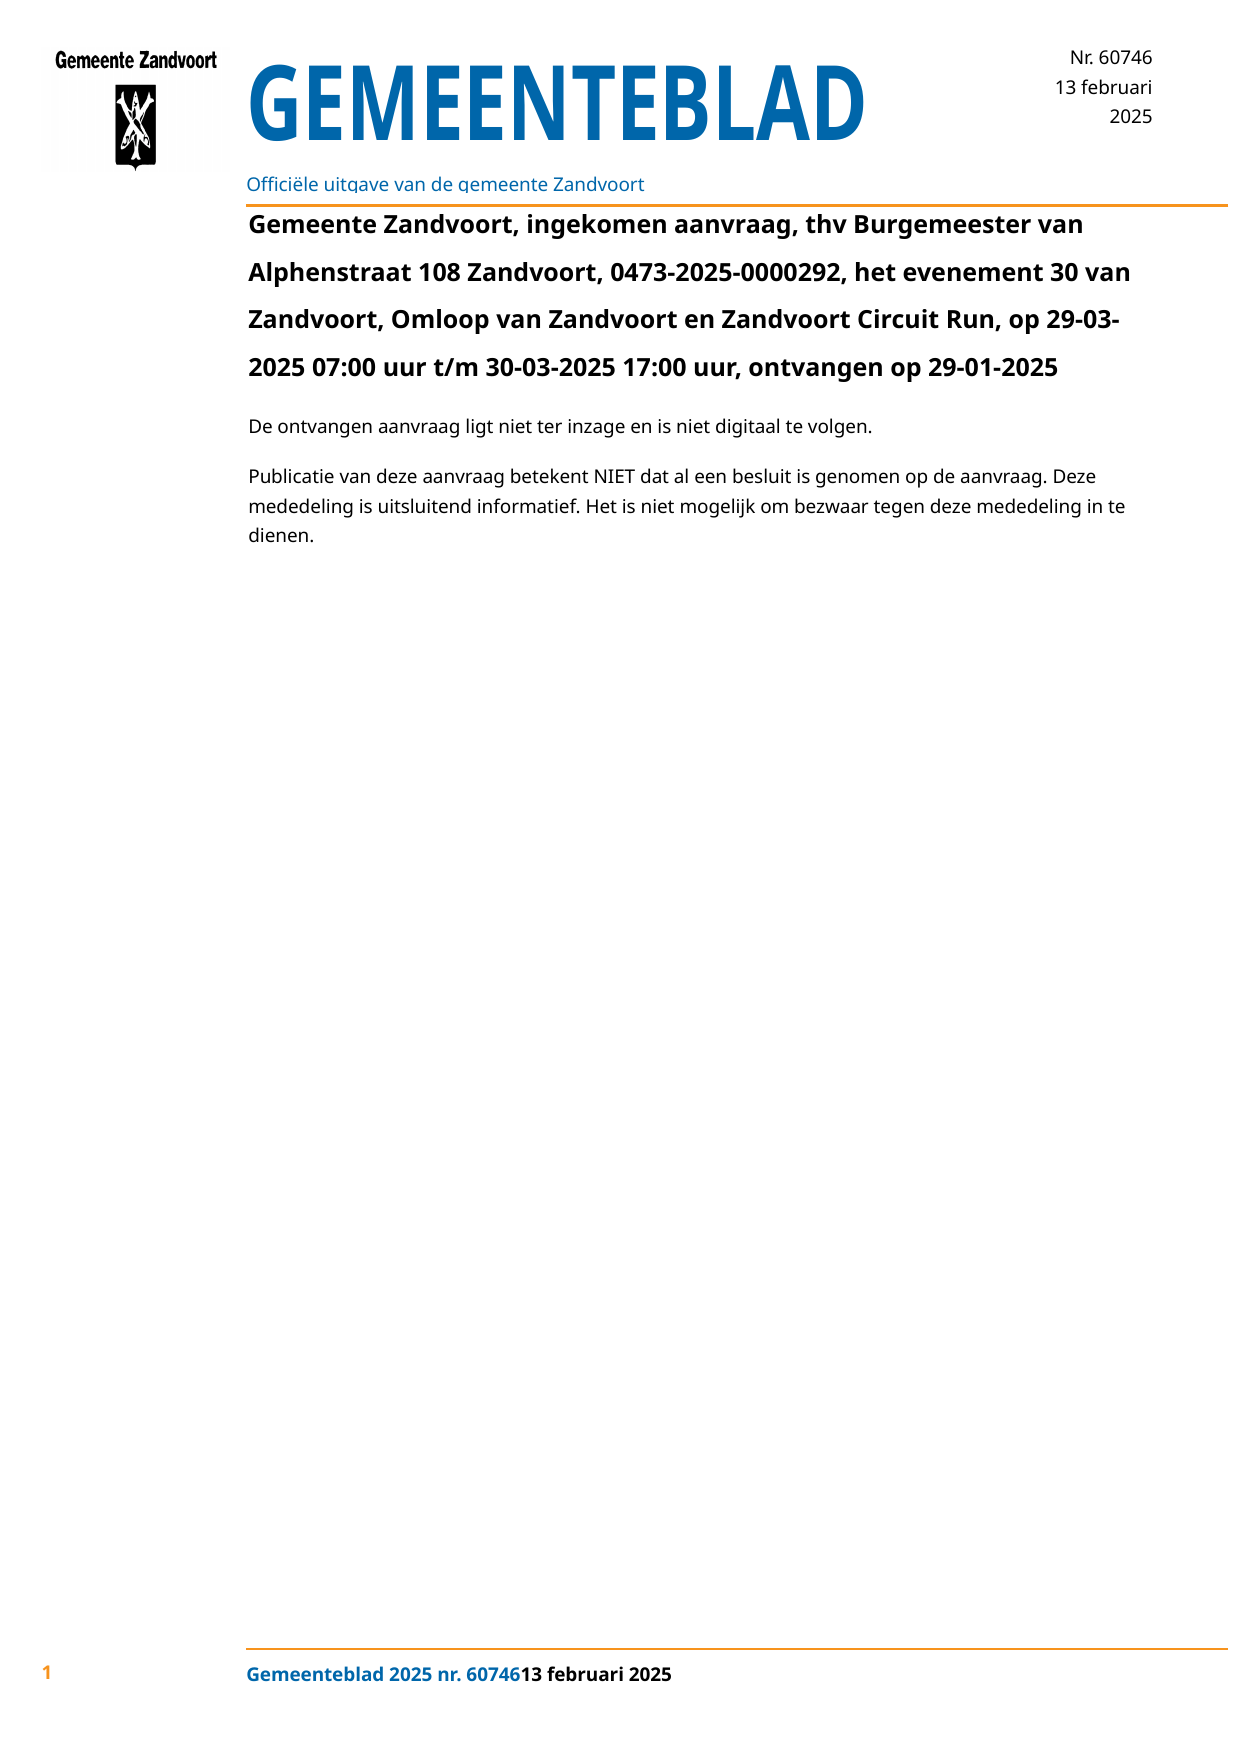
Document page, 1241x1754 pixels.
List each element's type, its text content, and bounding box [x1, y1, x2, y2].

text Publicatie van deze aanvraag betekent NIET dat al een besluit is genomen op de aanvraag. Deze mededeling is uitsluitend informatief. Het is niet mogelijk om bezwaar tegen deze mededeling in te dienen. [248, 463, 1152, 548]
picture [41, 47, 231, 172]
text Gemeente Zandvoort, ingekomen aanvraag, thv Burgemeester van Alphenstraat 108 Zandvoort, 0473-2025-0000292, het evenement 30 van Zandvoort, Omloop van Zandvoort en Zandvoort Circuit Run, op 29-03-2025 07:00 uur t/m 30-03-2025 17:00 uur, ontvangen op 29-01-2025 [248, 207, 1152, 384]
text De ontvangen aanvraag ligt niet ter inzage en is niet digitaal te volgen. [248, 413, 1152, 439]
